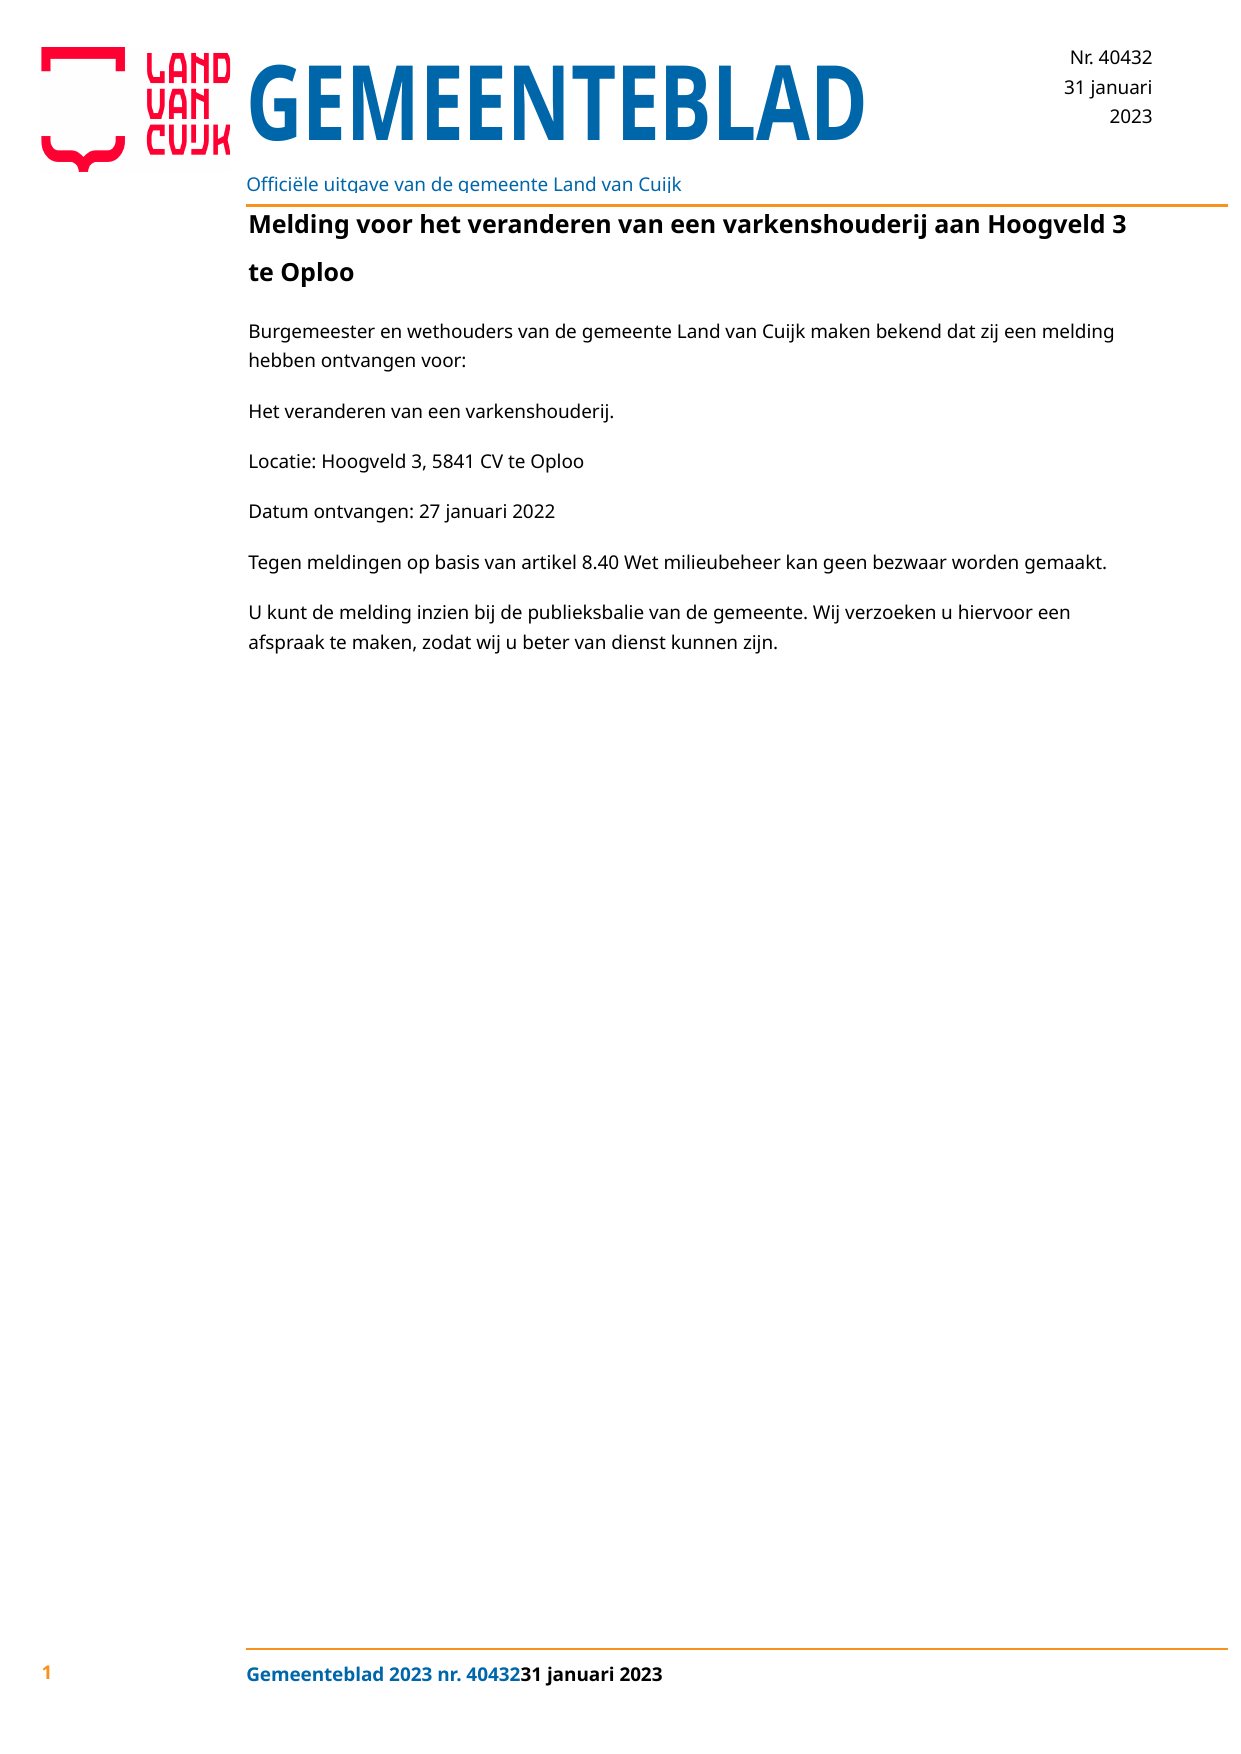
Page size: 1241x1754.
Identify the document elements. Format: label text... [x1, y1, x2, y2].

text Tegen meldingen op basis van artikel 8.40 Wet milieubeheer kan geen bezwaar worden gemaakt. [248, 549, 1152, 575]
text Het veranderen van een varkenshouderij. [248, 398, 1152, 424]
text U kunt de melding inzien bij de publieksbalie van de gemeente. Wij verzoeken u hiervoor een afspraak te maken, zodat wij u beter van dienst kunnen zijn. [248, 599, 1152, 655]
picture [41, 47, 231, 172]
text Datum ontvangen: 27 januari 2022 [248, 499, 1152, 524]
text Burgemeester en wethouders van de gemeente Land van Cuijk maken bekend dat zij een melding hebben ontvangen voor: [248, 318, 1152, 373]
text Locatie: Hoogveld 3, 5841 CV te Oploo [248, 448, 1152, 474]
text Melding voor het veranderen van een varkenshouderij aan Hoogveld 3 te Oploo [248, 207, 1152, 288]
